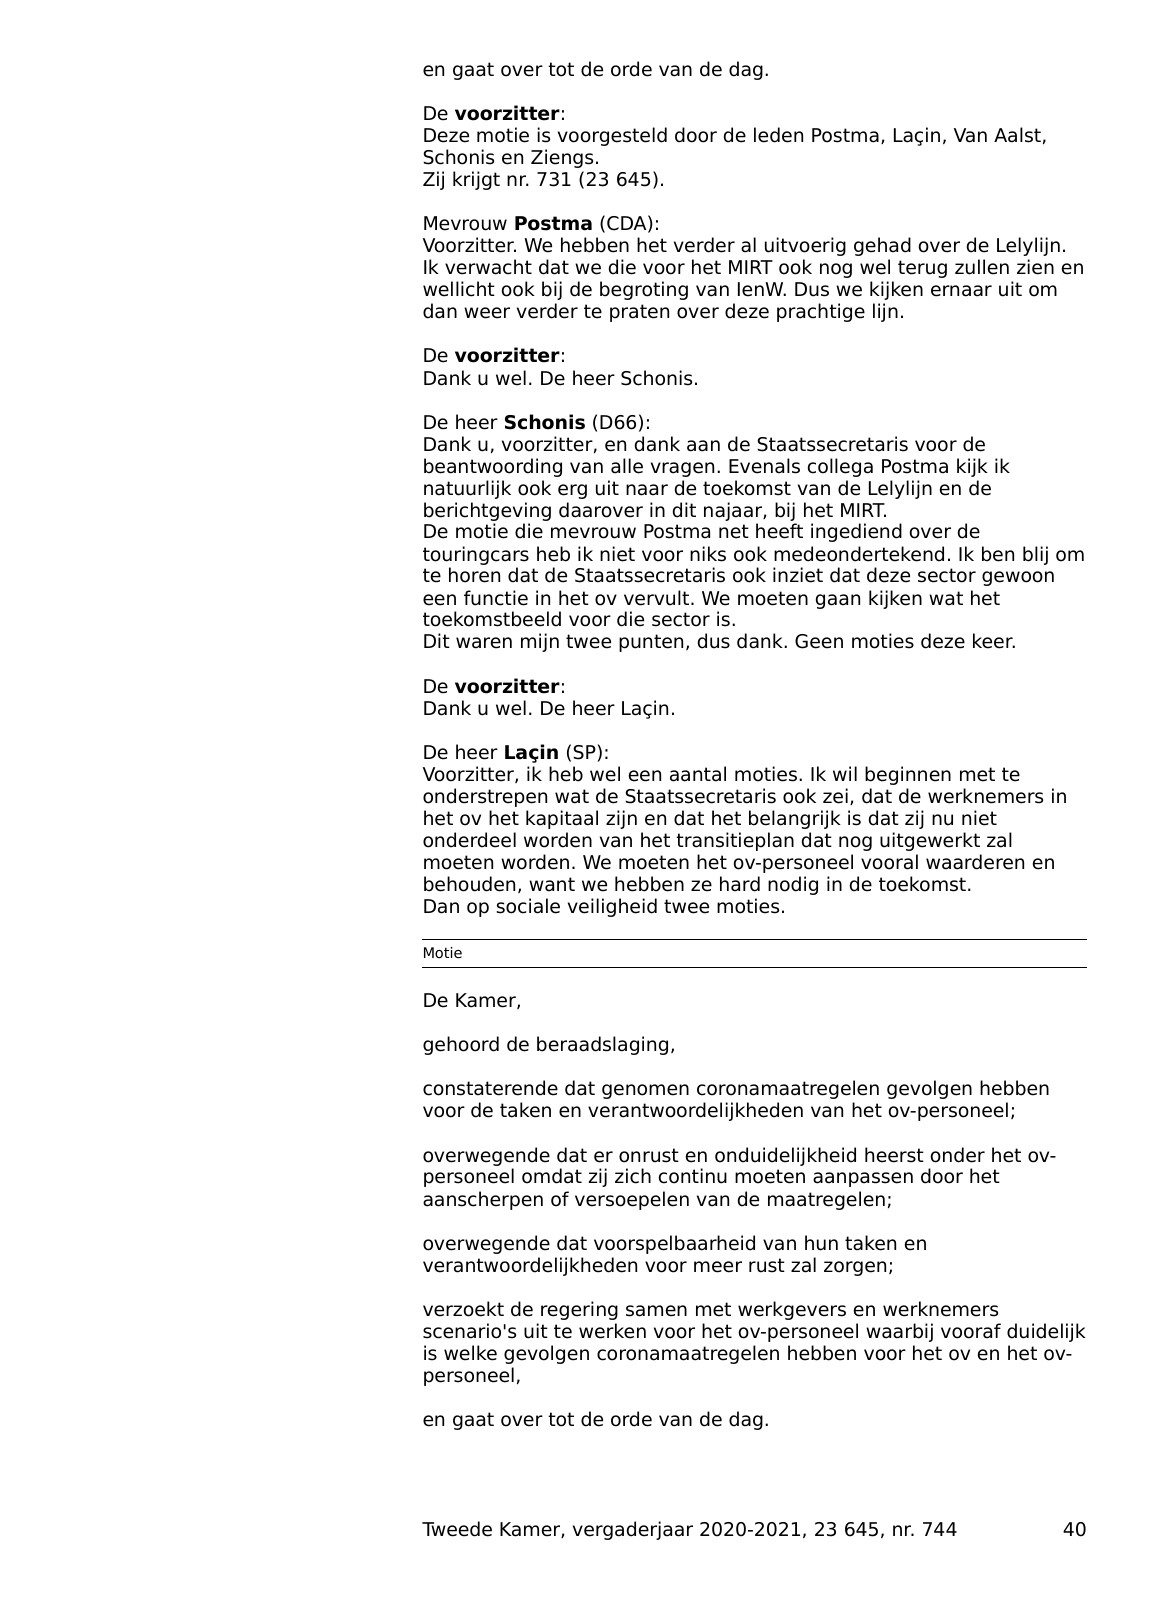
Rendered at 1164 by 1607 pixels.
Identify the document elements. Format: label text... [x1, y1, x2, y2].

text De voorzitter: [422, 103, 1087, 125]
text De voorzitter: [422, 345, 1087, 367]
text De Kamer, [422, 990, 1087, 1012]
text Mevrouw Postma (CDA): [422, 213, 1087, 235]
text gehoord de beraadslaging, [422, 1034, 1087, 1056]
text en gaat over tot de orde van de dag. [422, 1409, 1087, 1431]
text Dan op sociale veiligheid twee moties. [422, 896, 1087, 917]
text Voorzitter. We hebben het verder al uitvoerig gehad over de Lelylijn. Ik verwacht dat we die voor het MIRT ook nog wel terug zullen zien en wellicht ook bij de begroting van IenW. Dus we kijken ernaar uit om dan weer verder te praten over deze prachtige lijn. [422, 235, 1087, 323]
text overwegende dat er onrust en onduidelijkheid heerst onder het ov-personeel omdat zij zich continu moeten aanpassen door het aanscherpen of versoepelen van de maatregelen; [422, 1144, 1087, 1210]
text constaterende dat genomen coronamaatregelen gevolgen hebben voor de taken en verantwoordelijkheden van het ov-personeel; [422, 1078, 1087, 1122]
text overwegende dat voorspelbaarheid van hun taken en verantwoordelijkheden voor meer rust zal zorgen; [422, 1233, 1087, 1277]
text De voorzitter: [422, 676, 1087, 697]
text Dit waren mijn twee punten, dus dank. Geen moties deze keer. [422, 631, 1087, 653]
table_header Motie [422, 940, 1087, 967]
text verzoekt de regering samen met werkgevers en werknemers scenario's uit te werken voor het ov-personeel waarbij vooraf duidelijk is welke gevolgen coronamaatregelen hebben voor het ov en het ov-personeel, [422, 1299, 1087, 1387]
text De heer Schonis (D66): [422, 412, 1087, 433]
text Zij krijgt nr. 731 (23 645). [422, 169, 1087, 191]
text De motie die mevrouw Postma net heeft ingediend over de touringcars heb ik niet voor niks ook medeondertekend. Ik ben blij om te horen dat de Staatssecretaris ook inziet dat deze sector gewoon een functie in het ov vervult. We moeten gaan kijken wat het toekomstbeeld voor die sector is. [422, 521, 1087, 631]
text en gaat over tot de orde van de dag. [422, 59, 1087, 81]
text Dank u wel. De heer Schonis. [422, 367, 1087, 389]
text Deze motie is voorgesteld door de leden Postma, Laçin, Van Aalst, Schonis en Ziengs. [422, 125, 1087, 169]
text Dank u, voorzitter, en dank aan de Staatssecretaris voor de beantwoording van alle vragen. Evenals collega Postma kijk ik natuurlijk ook erg uit naar de toekomst van de Lelylijn en de berichtgeving daarover in dit najaar, bij het MIRT. [422, 433, 1087, 521]
text Voorzitter, ik heb wel een aantal moties. Ik wil beginnen met te onderstrepen wat de Staatssecretaris ook zei, dat de werknemers in het ov het kapitaal zijn en dat het belangrijk is dat zij nu niet onderdeel worden van het transitieplan dat nog uitgewerkt zal moeten worden. We moeten het ov-personeel vooral waarderen en behouden, want we hebben ze hard nodig in de toekomst. [422, 764, 1087, 896]
text De heer Laçin (SP): [422, 742, 1087, 764]
text Dank u wel. De heer Laçin. [422, 697, 1087, 719]
